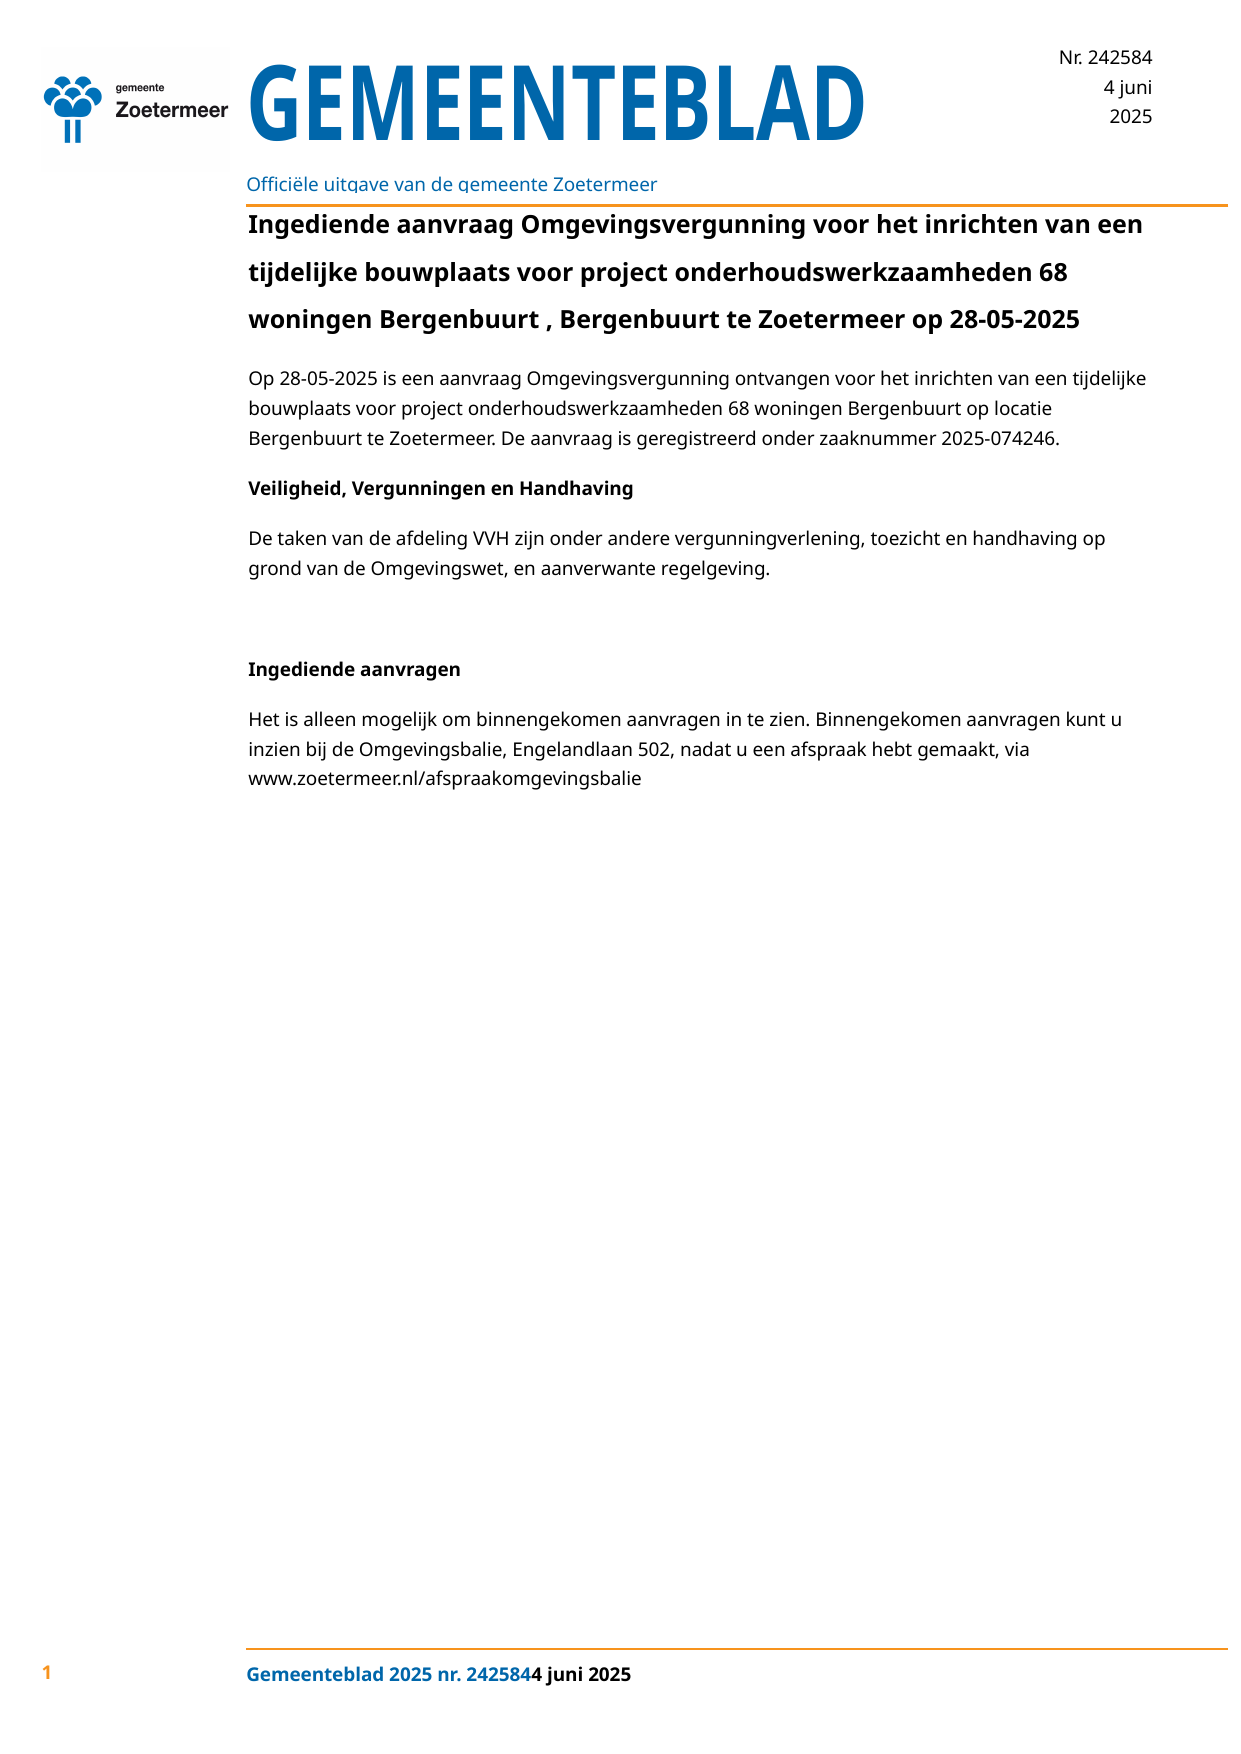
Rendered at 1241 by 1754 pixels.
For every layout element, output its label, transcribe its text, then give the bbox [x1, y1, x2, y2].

text Veiligheid, Vergunningen en Handhaving [248, 475, 1152, 501]
text De taken van de afdeling VVH zijn onder andere vergunningverlening, toezicht en handhaving op grond van de Omgevingswet, en aanverwante regelgeving. [248, 526, 1152, 581]
text Het is alleen mogelijk om binnengekomen aanvragen in te zien. Binnengekomen aanvragen kunt u inzien bij de Omgevingsbalie, Engelandlaan 502, nadat u een afspraak hebt gemaakt, via www.zoetermeer.nl/afspraakomgevingsbalie [248, 706, 1152, 791]
text Ingediende aanvraag Omgevingsvergunning voor het inrichten van een tijdelijke bouwplaats voor project onderhoudswerkzaamheden 68 woningen Bergenbuurt , Bergenbuurt te Zoetermeer op 28-05-2025 [248, 207, 1152, 336]
text Op 28-05-2025 is een aanvraag Omgevingsvergunning ontvangen voor het inrichten van een tijdelijke bouwplaats voor project onderhoudswerkzaamheden 68 woningen Bergenbuurt op locatie Bergenbuurt te Zoetermeer. De aanvraag is geregistreerd onder zaaknummer 2025-074246. [248, 366, 1152, 450]
picture [41, 47, 231, 172]
text Ingediende aanvragen [248, 656, 1152, 682]
